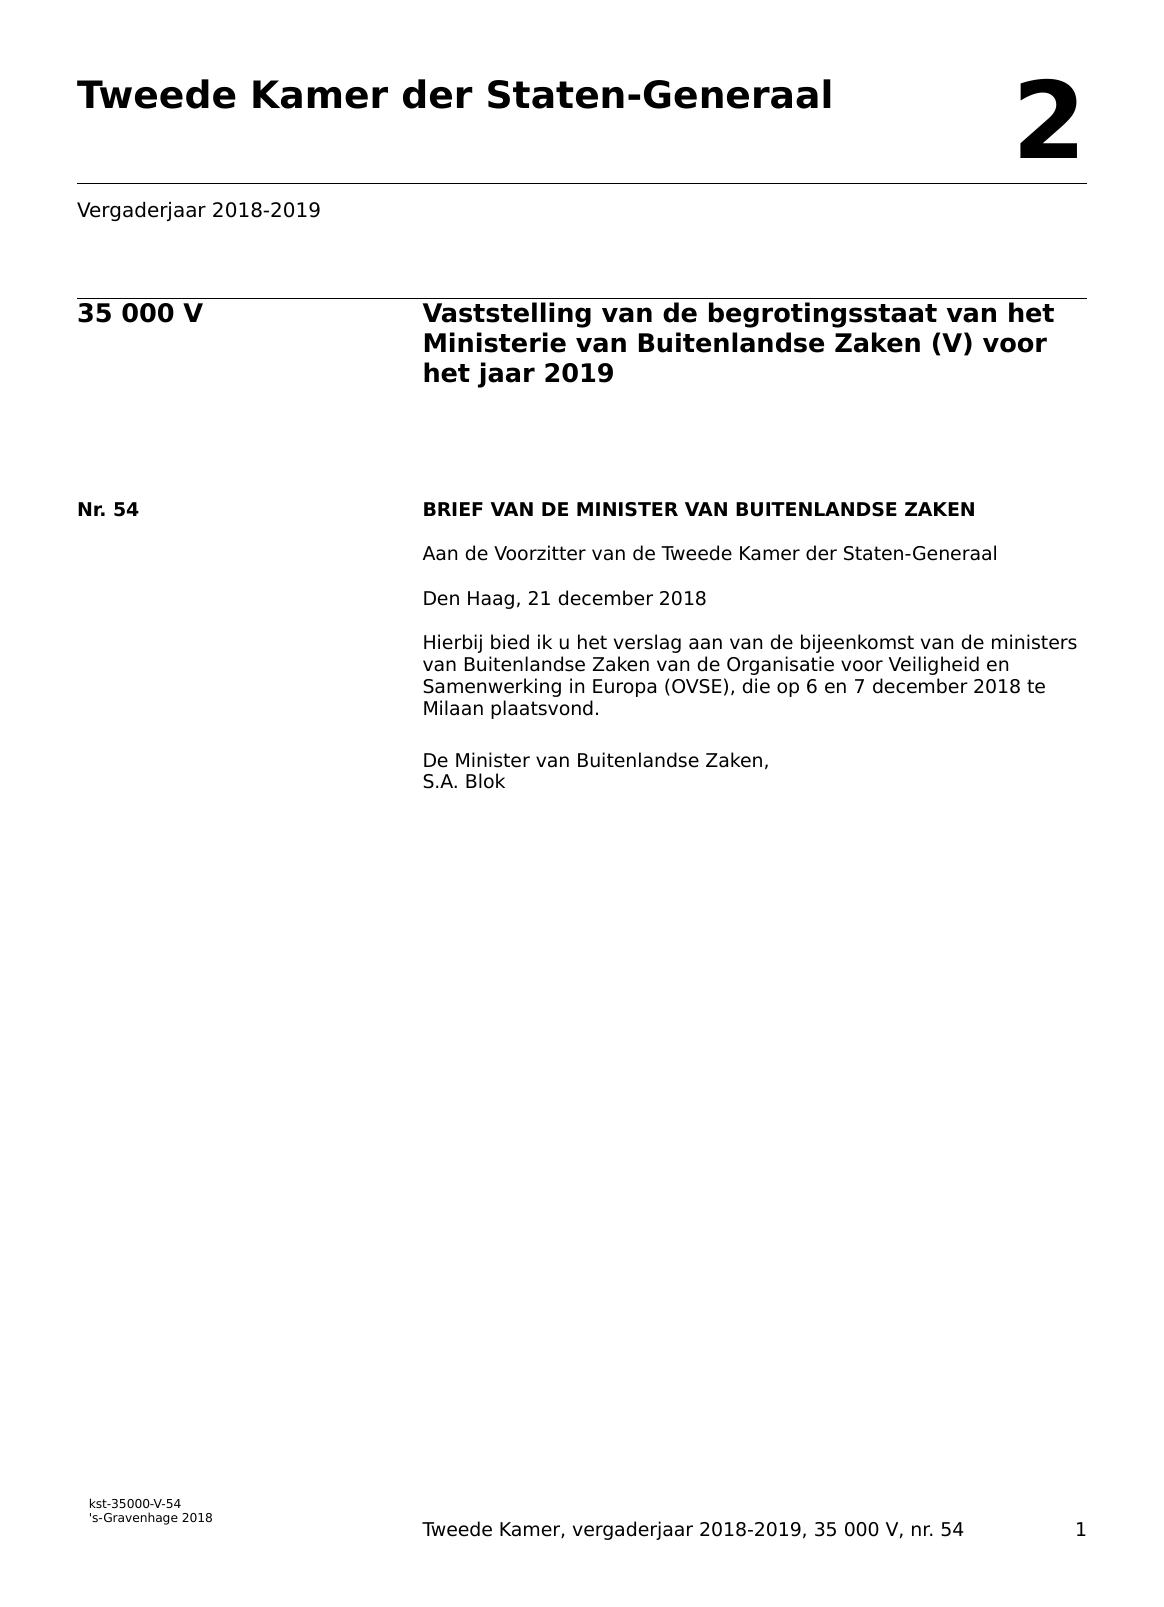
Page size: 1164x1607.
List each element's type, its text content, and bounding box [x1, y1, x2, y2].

text kst-35000-V-54 [88, 1497, 323, 1511]
text Hierbij bied ik u het verslag aan van de bijeenkomst van de ministers van Buitenlandse Zaken van de Organisatie voor Veiligheid en Samenwerking in Europa (OVSE), die op 6 en 7 december 2018 te Milaan plaatsvond. [422, 632, 1087, 719]
table_cell Vergaderjaar 2018-2019 [77, 184, 1087, 298]
table_header 2 [886, 59, 1087, 183]
subtitle 35 000 V Vaststelling van de begrotingsstaat van het Ministerie van Buitenlandse Zaken (V) voor het jaar 2019 [77, 299, 1087, 388]
subtitle Nr. 54 BRIEF VAN DE MINISTER VAN BUITENLANDSE ZAKEN [77, 499, 1087, 521]
text Aan de Voorzitter van de Tweede Kamer der Staten-Generaal [422, 543, 1087, 565]
text De Minister van Buitenlandse Zaken, S.A. Blok [422, 749, 1087, 793]
text 's-Gravenhage 2018 [88, 1511, 323, 1525]
text Den Haag, 21 december 2018 [422, 587, 1087, 609]
table_header Tweede Kamer der Staten-Generaal [77, 59, 886, 183]
